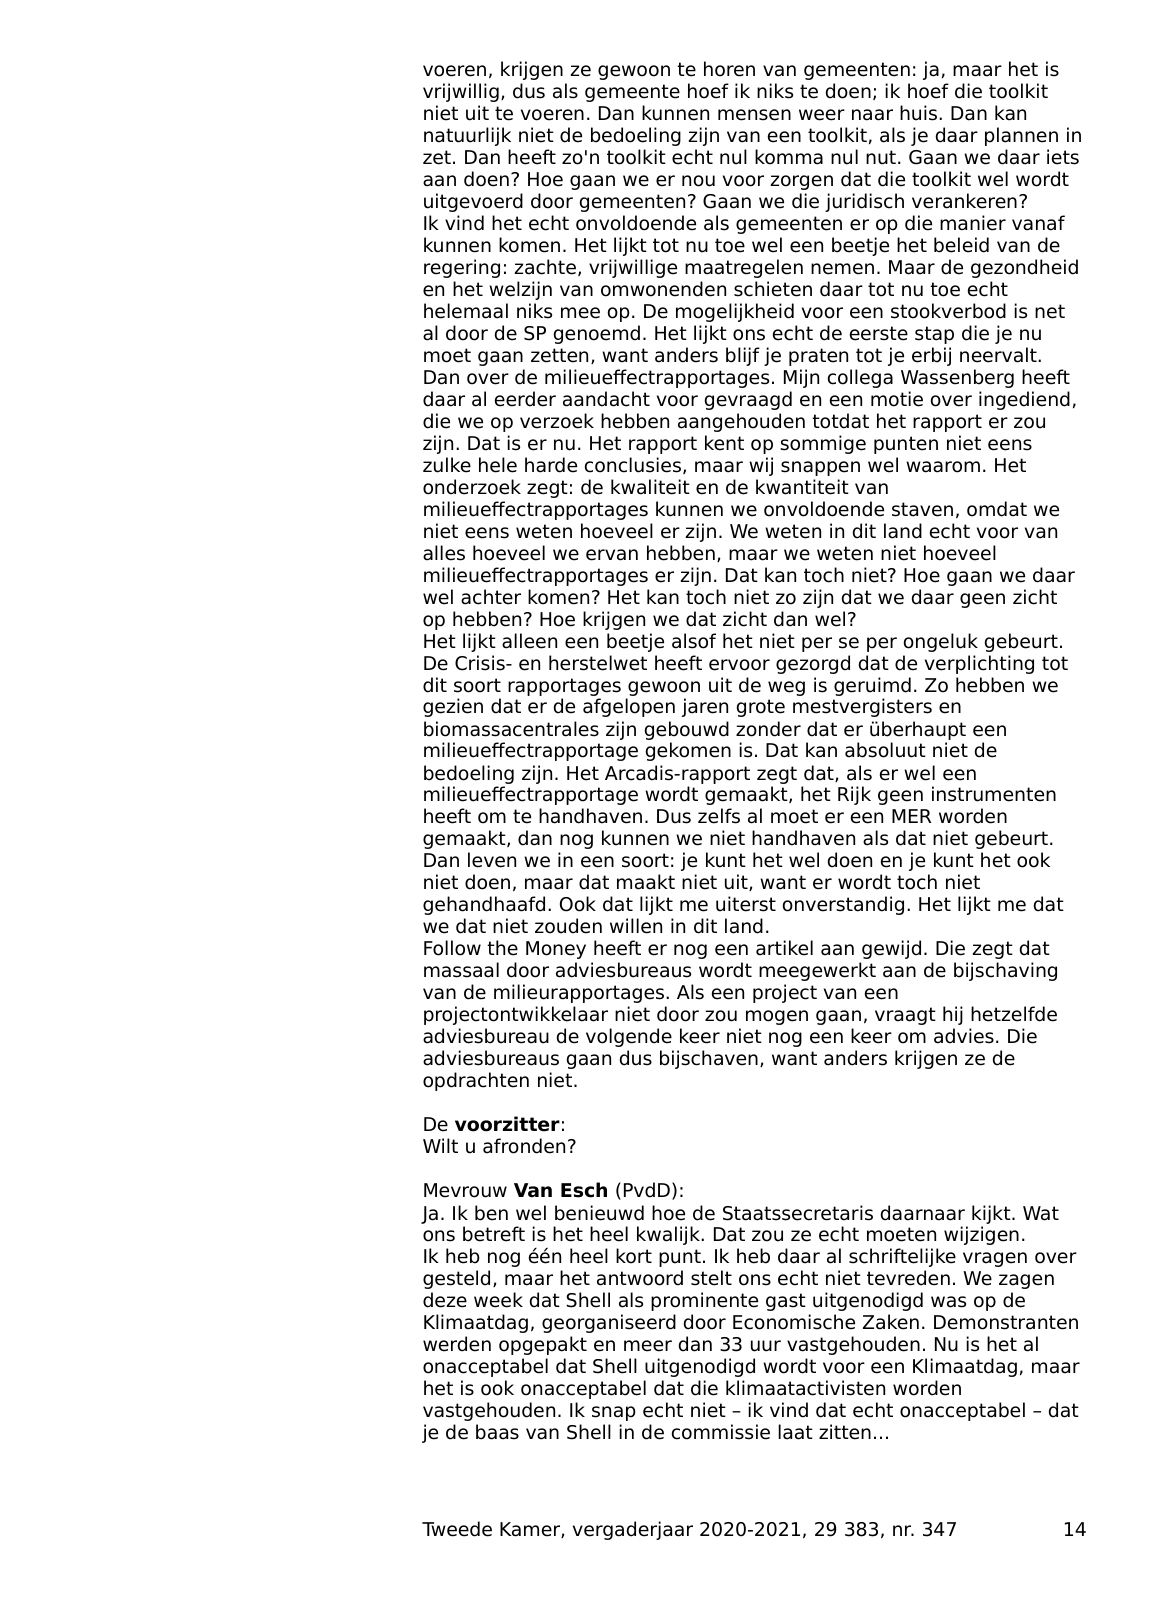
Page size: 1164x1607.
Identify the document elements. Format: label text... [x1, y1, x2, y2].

text Dan over de milieueffectrapportages. Mijn collega Wassenberg heeft daar al eerder aandacht voor gevraagd en een motie over ingediend, die we op verzoek hebben aangehouden totdat het rapport er zou zijn. Dat is er nu. Het rapport kent op sommige punten niet eens zulke hele harde conclusies, maar wij snappen wel waarom. Het onderzoek zegt: de kwaliteit en de kwantiteit van milieueffectrapportages kunnen we onvoldoende staven, omdat we niet eens weten hoeveel er zijn. We weten in dit land echt voor van alles hoeveel we ervan hebben, maar we weten niet hoeveel milieueffectrapportages er zijn. Dat kan toch niet? Hoe gaan we daar wel achter komen? Het kan toch niet zo zijn dat we daar geen zicht op hebben? Hoe krijgen we dat zicht dan wel? [422, 367, 1087, 631]
text Ik heb nog één heel kort punt. Ik heb daar al schriftelijke vragen over gesteld, maar het antwoord stelt ons echt niet tevreden. We zagen deze week dat Shell als prominente gast uitgenodigd was op de Klimaatdag, georganiseerd door Economische Zaken. Demonstranten werden opgepakt en meer dan 33 uur vastgehouden. Nu is het al onacceptabel dat Shell uitgenodigd wordt voor een Klimaatdag, maar het is ook onacceptabel dat die klimaatactivisten worden vastgehouden. Ik snap echt niet – ik vind dat echt onacceptabel – dat je de baas van Shell in de commissie laat zitten... [422, 1246, 1087, 1444]
text Ja. Ik ben wel benieuwd hoe de Staatssecretaris daarnaar kijkt. Wat ons betreft is het heel kwalijk. Dat zou ze echt moeten wijzigen. [422, 1202, 1087, 1246]
text Mevrouw Van Esch (PvdD): [422, 1180, 1087, 1202]
text Wilt u afronden? [422, 1136, 1087, 1158]
text Het lijkt alleen een beetje alsof het niet per se per ongeluk gebeurt. De Crisis- en herstelwet heeft ervoor gezorgd dat de verplichting tot dit soort rapportages gewoon uit de weg is geruimd. Zo hebben we gezien dat er de afgelopen jaren grote mestvergisters en biomassacentrales zijn gebouwd zonder dat er überhaupt een milieueffectrapportage gekomen is. Dat kan absoluut niet de bedoeling zijn. Het Arcadis-rapport zegt dat, als er wel een milieueffectrapportage wordt gemaakt, het Rijk geen instrumenten heeft om te handhaven. Dus zelfs al moet er een MER worden gemaakt, dan nog kunnen we niet handhaven als dat niet gebeurt. Dan leven we in een soort: je kunt het wel doen en je kunt het ook niet doen, maar dat maakt niet uit, want er wordt toch niet gehandhaafd. Ook dat lijkt me uiterst onverstandig. Het lijkt me dat we dat niet zouden willen in dit land. [422, 631, 1087, 938]
text Follow the Money heeft er nog een artikel aan gewijd. Die zegt dat massaal door adviesbureaus wordt meegewerkt aan de bijschaving van de milieurapportages. Als een project van een projectontwikkelaar niet door zou mogen gaan, vraagt hij hetzelfde adviesbureau de volgende keer niet nog een keer om advies. Die adviesbureaus gaan dus bijschaven, want anders krijgen ze de opdrachten niet. [422, 938, 1087, 1092]
text voeren, krijgen ze gewoon te horen van gemeenten: ja, maar het is vrijwillig, dus als gemeente hoef ik niks te doen; ik hoef die toolkit niet uit te voeren. Dan kunnen mensen weer naar huis. Dan kan natuurlijk niet de bedoeling zijn van een toolkit, als je daar plannen in zet. Dan heeft zo'n toolkit echt nul komma nul nut. Gaan we daar iets aan doen? Hoe gaan we er nou voor zorgen dat die toolkit wel wordt uitgevoerd door gemeenten? Gaan we die juridisch verankeren? [422, 59, 1087, 213]
text Ik vind het echt onvoldoende als gemeenten er op die manier vanaf kunnen komen. Het lijkt tot nu toe wel een beetje het beleid van de regering: zachte, vrijwillige maatregelen nemen. Maar de gezondheid en het welzijn van omwonenden schieten daar tot nu toe echt helemaal niks mee op. De mogelijkheid voor een stookverbod is net al door de SP genoemd. Het lijkt ons echt de eerste stap die je nu moet gaan zetten, want anders blijf je praten tot je erbij neervalt. [422, 213, 1087, 367]
text De voorzitter: [422, 1114, 1087, 1136]
